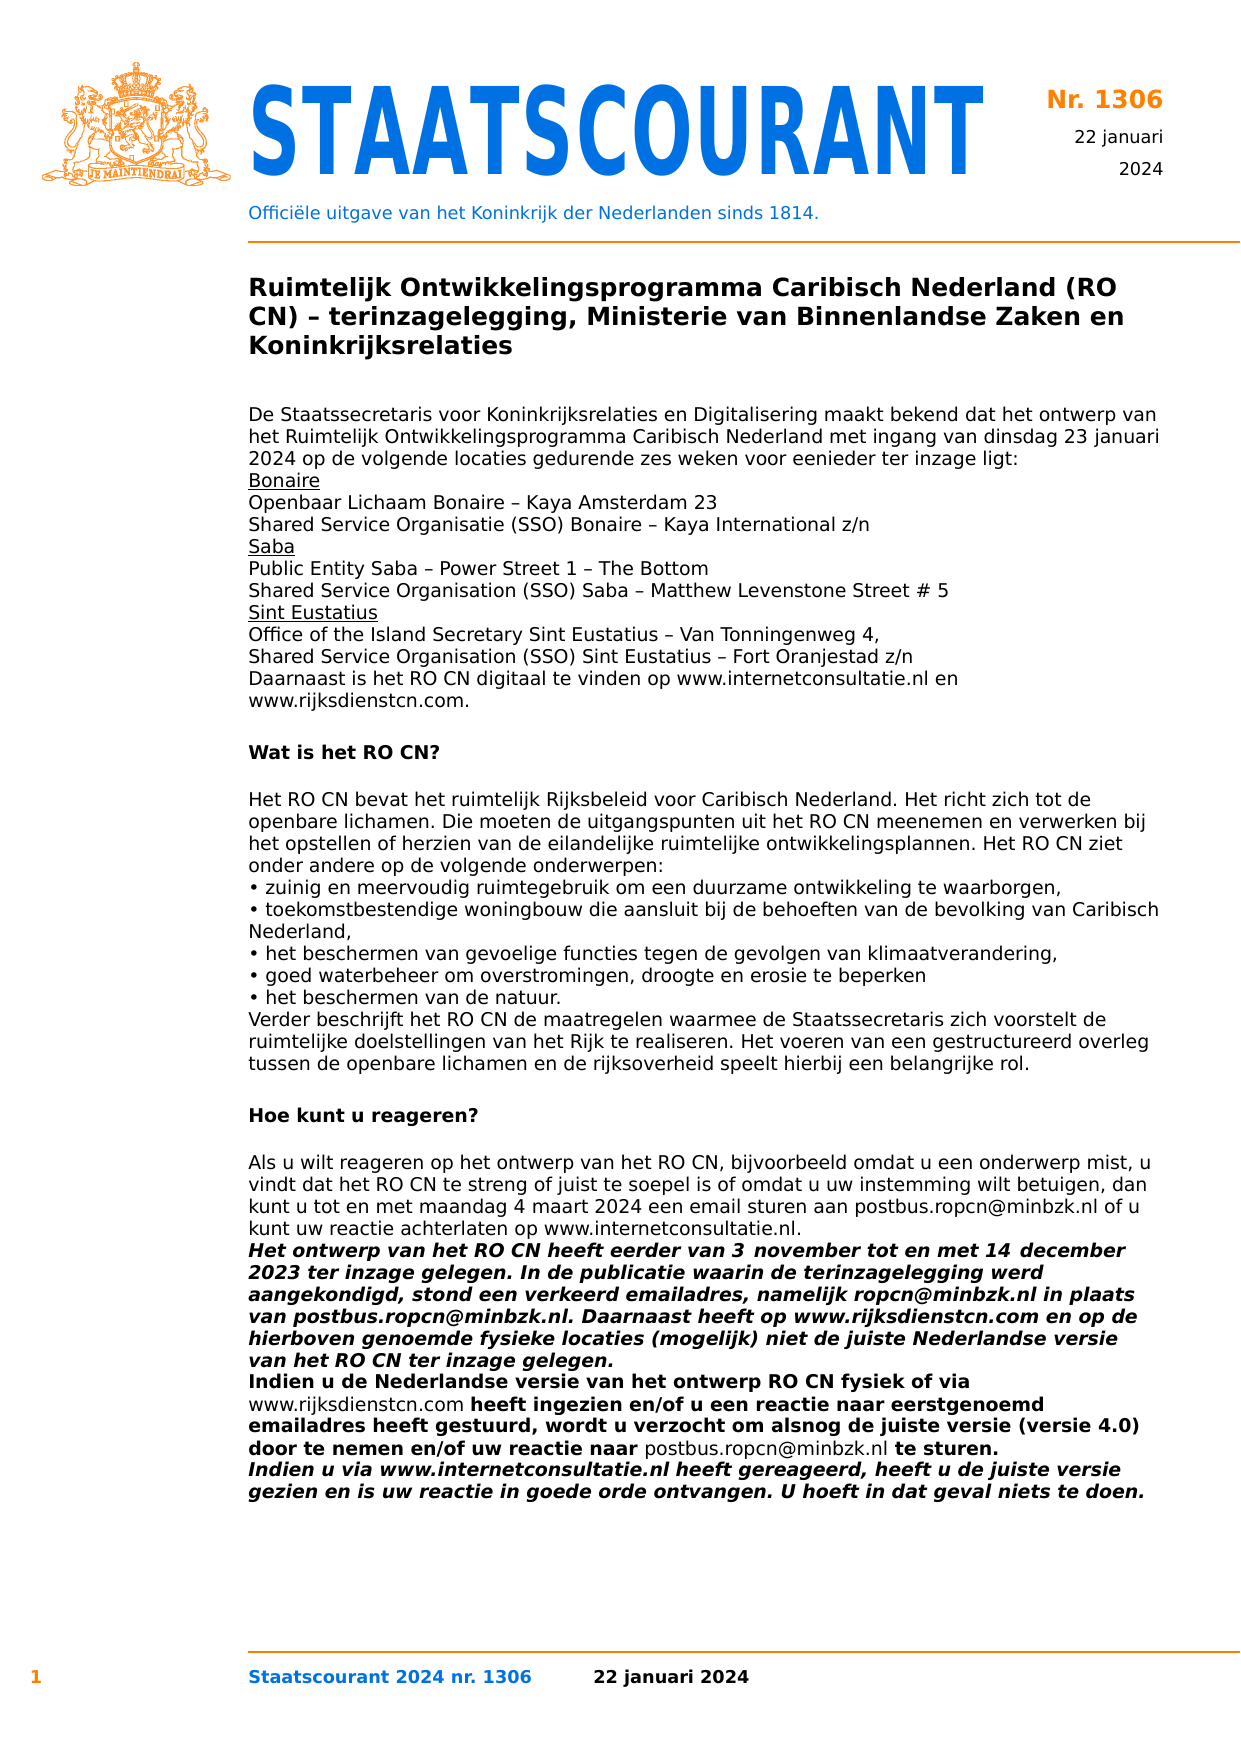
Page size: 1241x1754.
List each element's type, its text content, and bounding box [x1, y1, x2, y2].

text Shared Service Organisation (SSO) Sint Eustatius – Fort Oranjestad z/n [248, 646, 1163, 668]
text Shared Service Organisation (SSO) Saba – Matthew Levenstone Street # 5 [248, 580, 1163, 602]
table_header [25, 62, 248, 241]
text • het beschermen van gevoelige functies tegen de gevolgen van klimaatverandering, [248, 943, 1163, 965]
subtitle Ruimtelijk Ontwikkelingsprogramma Caribisch Nederland (RO CN) – terinzagelegging, Ministerie van Binnenlandse Zaken en Koninkrijksrelaties [248, 273, 1163, 361]
subtitle Wat is het RO CN? [248, 742, 1163, 764]
text Het RO CN bevat het ruimtelijk Rijksbeleid voor Caribisch Nederland. Het richt zich tot de openbare lichamen. Die moeten de uitgangspunten uit het RO CN meenemen en verwerken bij het opstellen of herzien van de eilandelijke ruimtelijke ontwikkelingsplannen. Het RO CN ziet onder andere op de volgende onderwerpen: [248, 789, 1163, 877]
text Saba [248, 536, 1163, 558]
text Shared Service Organisatie (SSO) Bonaire – Kaya International z/n [248, 514, 1163, 536]
text Bonaire [248, 470, 1163, 492]
text Sint Eustatius [248, 602, 1163, 624]
text Indien u via www.internetconsultatie.nl heeft gereageerd, heeft u de juiste versie gezien en is uw reactie in goede orde ontvangen. U hoeft in dat geval niets te doen. [248, 1459, 1163, 1503]
text Openbaar Lichaam Bonaire – Kaya Amsterdam 23 [248, 492, 1163, 514]
text Indien u de Nederlandse versie van het ontwerp RO CN fysiek of via www.rijksdienstcn.com heeft ingezien en/of u een reactie naar eerstgenoemd emailadres heeft gestuurd, wordt u verzocht om alsnog de juiste versie (versie 4.0) door te nemen en/of uw reactie naar postbus.ropcn@minbzk.nl te sturen. [248, 1371, 1163, 1459]
text Als u wilt reageren op het ontwerp van het RO CN, bijvoorbeeld omdat u een onderwerp mist, u vindt dat het RO CN te streng of juist te soepel is of omdat u uw instemming wilt betuigen, dan kunt u tot en met maandag 4 maart 2024 een email sturen aan postbus.ropcn@minbzk.nl of u kunt uw reactie achterlaten op www.internetconsultatie.nl. [248, 1152, 1163, 1239]
text Het ontwerp van het RO CN heeft eerder van 3 november tot en met 14 december 2023 ter inzage gelegen. In de publicatie waarin de terinzagelegging werd aangekondigd, stond een verkeerd emailadres, namelijk ropcn@minbzk.nl in plaats van postbus.ropcn@minbzk.nl. Daarnaast heeft op www.rijksdienstcn.com en op de hierboven genoemde fysieke locaties (mogelijk) niet de juiste Nederlandse versie van het RO CN ter inzage gelegen. [248, 1239, 1163, 1371]
text Daarnaast is het RO CN digitaal te vinden op www.internetconsultatie.nl en www.rijksdienstcn.com. [248, 668, 1163, 712]
text Office of the Island Secretary Sint Eustatius – Van Tonningenweg 4, [248, 624, 1163, 646]
subtitle Hoe kunt u reageren? [248, 1105, 1163, 1127]
table_header STAATSCOURANT [248, 62, 998, 203]
text • zuinig en meervoudig ruimtegebruik om een duurzame ontwikkeling te waarborgen, [248, 877, 1163, 899]
text • goed waterbeheer om overstromingen, droogte en erosie te beperken [248, 965, 1163, 987]
text Public Entity Saba – Power Street 1 – The Bottom [248, 558, 1163, 580]
text • toekomstbestendige woningbouw die aansluit bij de behoeften van de bevolking van Caribisch Nederland, [248, 899, 1163, 943]
picture [41, 62, 231, 186]
text Verder beschrijft het RO CN de maatregelen waarmee de Staatssecretaris zich voorstelt de ruimtelijke doelstellingen van het Rijk te realiseren. Het voeren van een gestructureerd overleg tussen de openbare lichamen en de rijksoverheid speelt hierbij een belangrijke rol. [248, 1009, 1163, 1075]
table_cell 22 januari [998, 121, 1240, 153]
text • het beschermen van de natuur. [248, 987, 1163, 1009]
text De Staatssecretaris voor Koninkrijksrelaties en Digitalisering maakt bekend dat het ontwerp van het Ruimtelijk Ontwikkelingsprogramma Caribisch Nederland met ingang van dinsdag 23 januari 2024 op de volgende locaties gedurende zes weken voor eenieder ter inzage ligt: [248, 404, 1163, 470]
table_cell Officiële uitgave van het Koninkrijk der Nederlanden sinds 1814. [248, 203, 1240, 241]
table_cell 2024 [998, 153, 1240, 203]
table_header Nr. 1306 [998, 62, 1240, 121]
